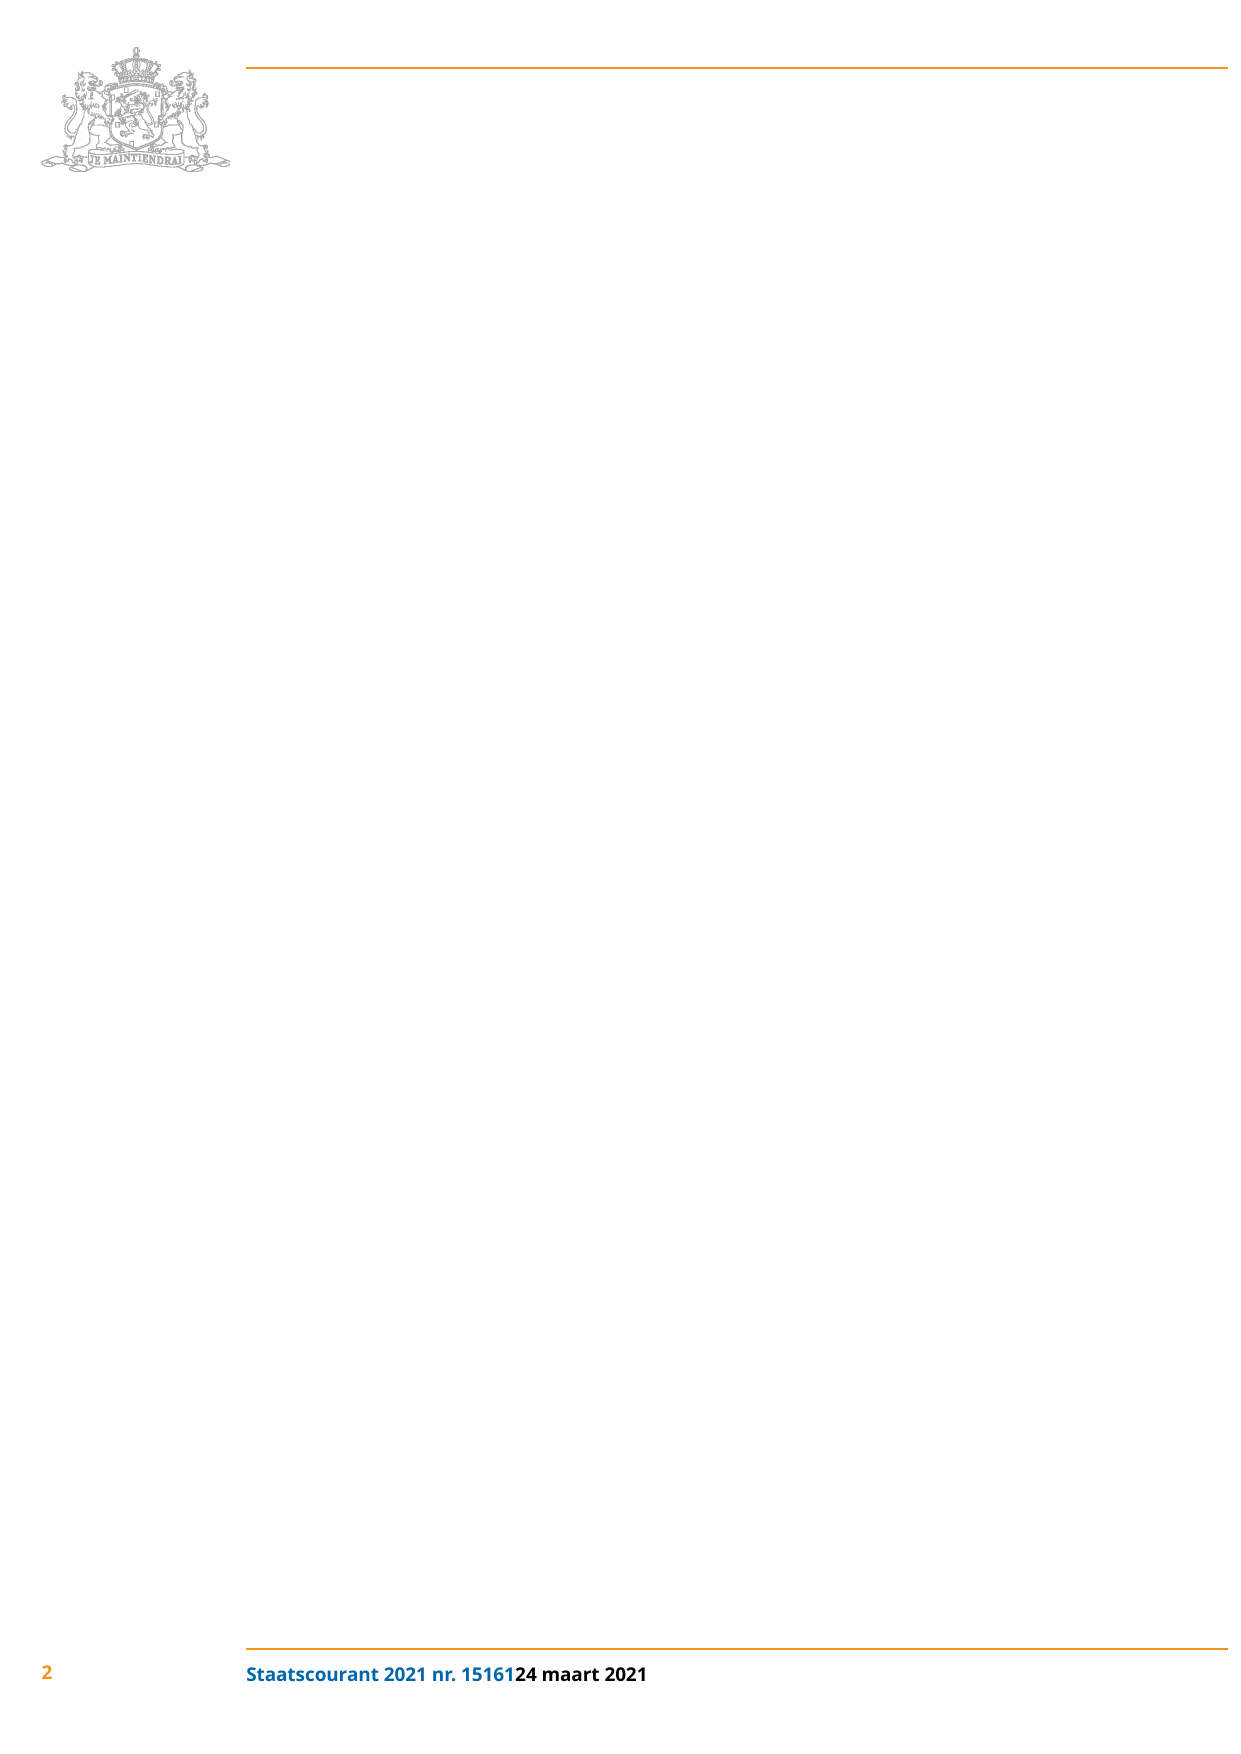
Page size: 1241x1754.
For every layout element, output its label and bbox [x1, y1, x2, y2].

picture [41, 47, 231, 172]
